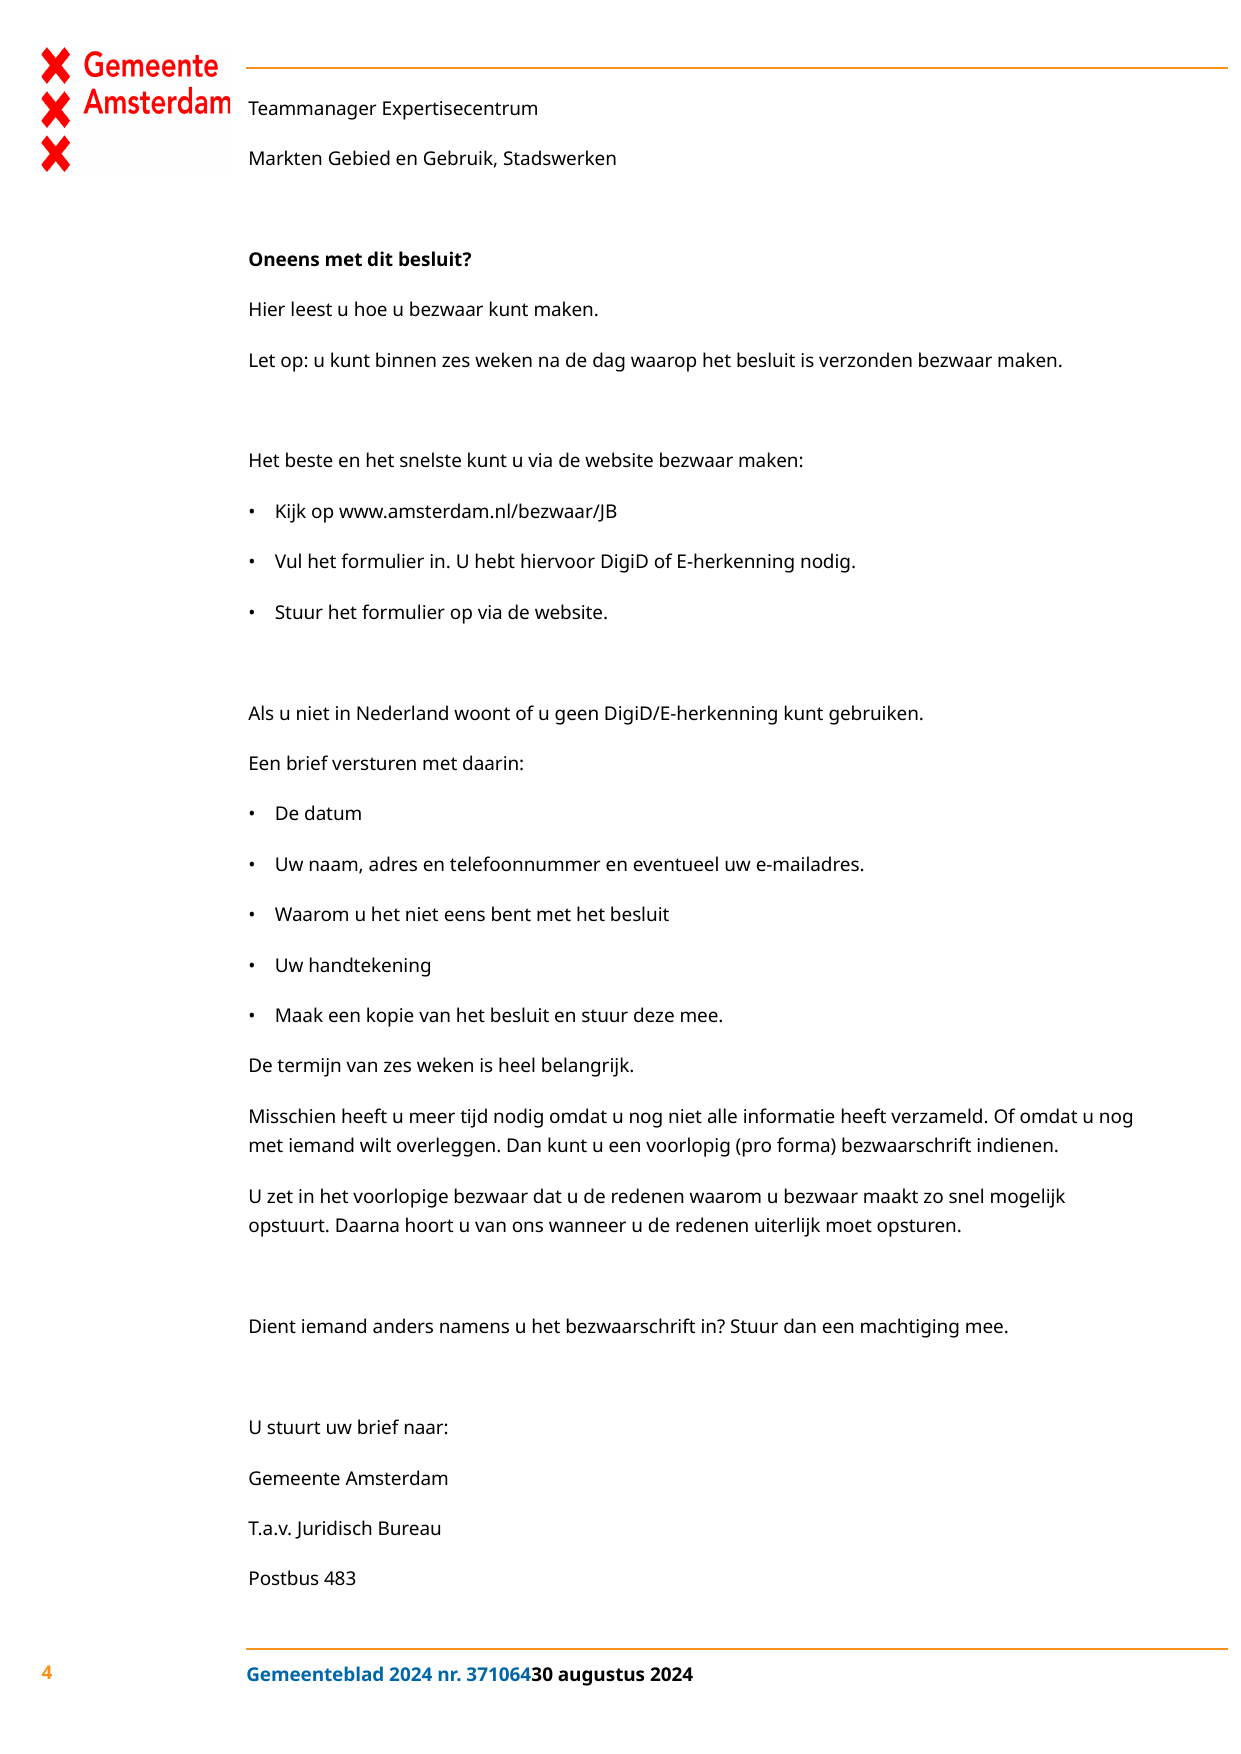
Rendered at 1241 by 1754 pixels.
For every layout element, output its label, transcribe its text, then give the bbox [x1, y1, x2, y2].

text • Uw handtekening [248, 952, 1152, 978]
text • Stuur het formulier op via de website. [248, 599, 1152, 625]
text Teammanager Expertisecentrum [248, 95, 1152, 121]
text Als u niet in Nederland woont of u geen DigiD/E-herkenning kunt gebruiken. [248, 700, 1152, 726]
text Postbus 483 [248, 1566, 1152, 1591]
text • De datum [248, 801, 1152, 826]
text Let op: u kunt binnen zes weken na de dag waarop het besluit is verzonden bezwaar maken. [248, 347, 1152, 373]
text Misschien heeft u meer tijd nodig omdat u nog niet alle informatie heeft verzameld. Of omdat u nog met iemand wilt overleggen. Dan kunt u een voorlopig (pro forma) bezwaarschrift indienen. [248, 1103, 1152, 1158]
text Oneens met dit besluit? [248, 246, 1152, 272]
text De termijn van zes weken is heel belangrijk. [248, 1053, 1152, 1078]
text U zet in het voorlopige bezwaar dat u de redenen waarom u bezwaar maakt zo snel mogelijk opstuurt. Daarna hoort u van ons wanneer u de redenen uiterlijk moet opsturen. [248, 1183, 1152, 1238]
text • Maak een kopie van het besluit en stuur deze mee. [248, 1002, 1152, 1028]
text • Waarom u het niet eens bent met het besluit [248, 901, 1152, 927]
text Hier leest u hoe u bezwaar kunt maken. [248, 296, 1152, 322]
text U stuurt uw brief naar: [248, 1414, 1152, 1440]
text Een brief versturen met daarin: [248, 750, 1152, 776]
text Gemeente Amsterdam [248, 1465, 1152, 1491]
text • Kijk op www.amsterdam.nl/bezwaar/JB [248, 498, 1152, 524]
text • Uw naam, adres en telefoonnummer en eventueel uw e-mailadres. [248, 851, 1152, 877]
text Het beste en het snelste kunt u via de website bezwaar maken: [248, 448, 1152, 473]
text Markten Gebied en Gebruik, Stadswerken [248, 145, 1152, 171]
text Dient iemand anders namens u het bezwaarschrift in? Stuur dan een machtiging mee. [248, 1313, 1152, 1339]
picture [41, 47, 231, 172]
text T.a.v. Juridisch Bureau [248, 1515, 1152, 1541]
text • Vul het formulier in. U hebt hiervoor DigiD of E-herkenning nodig. [248, 548, 1152, 574]
